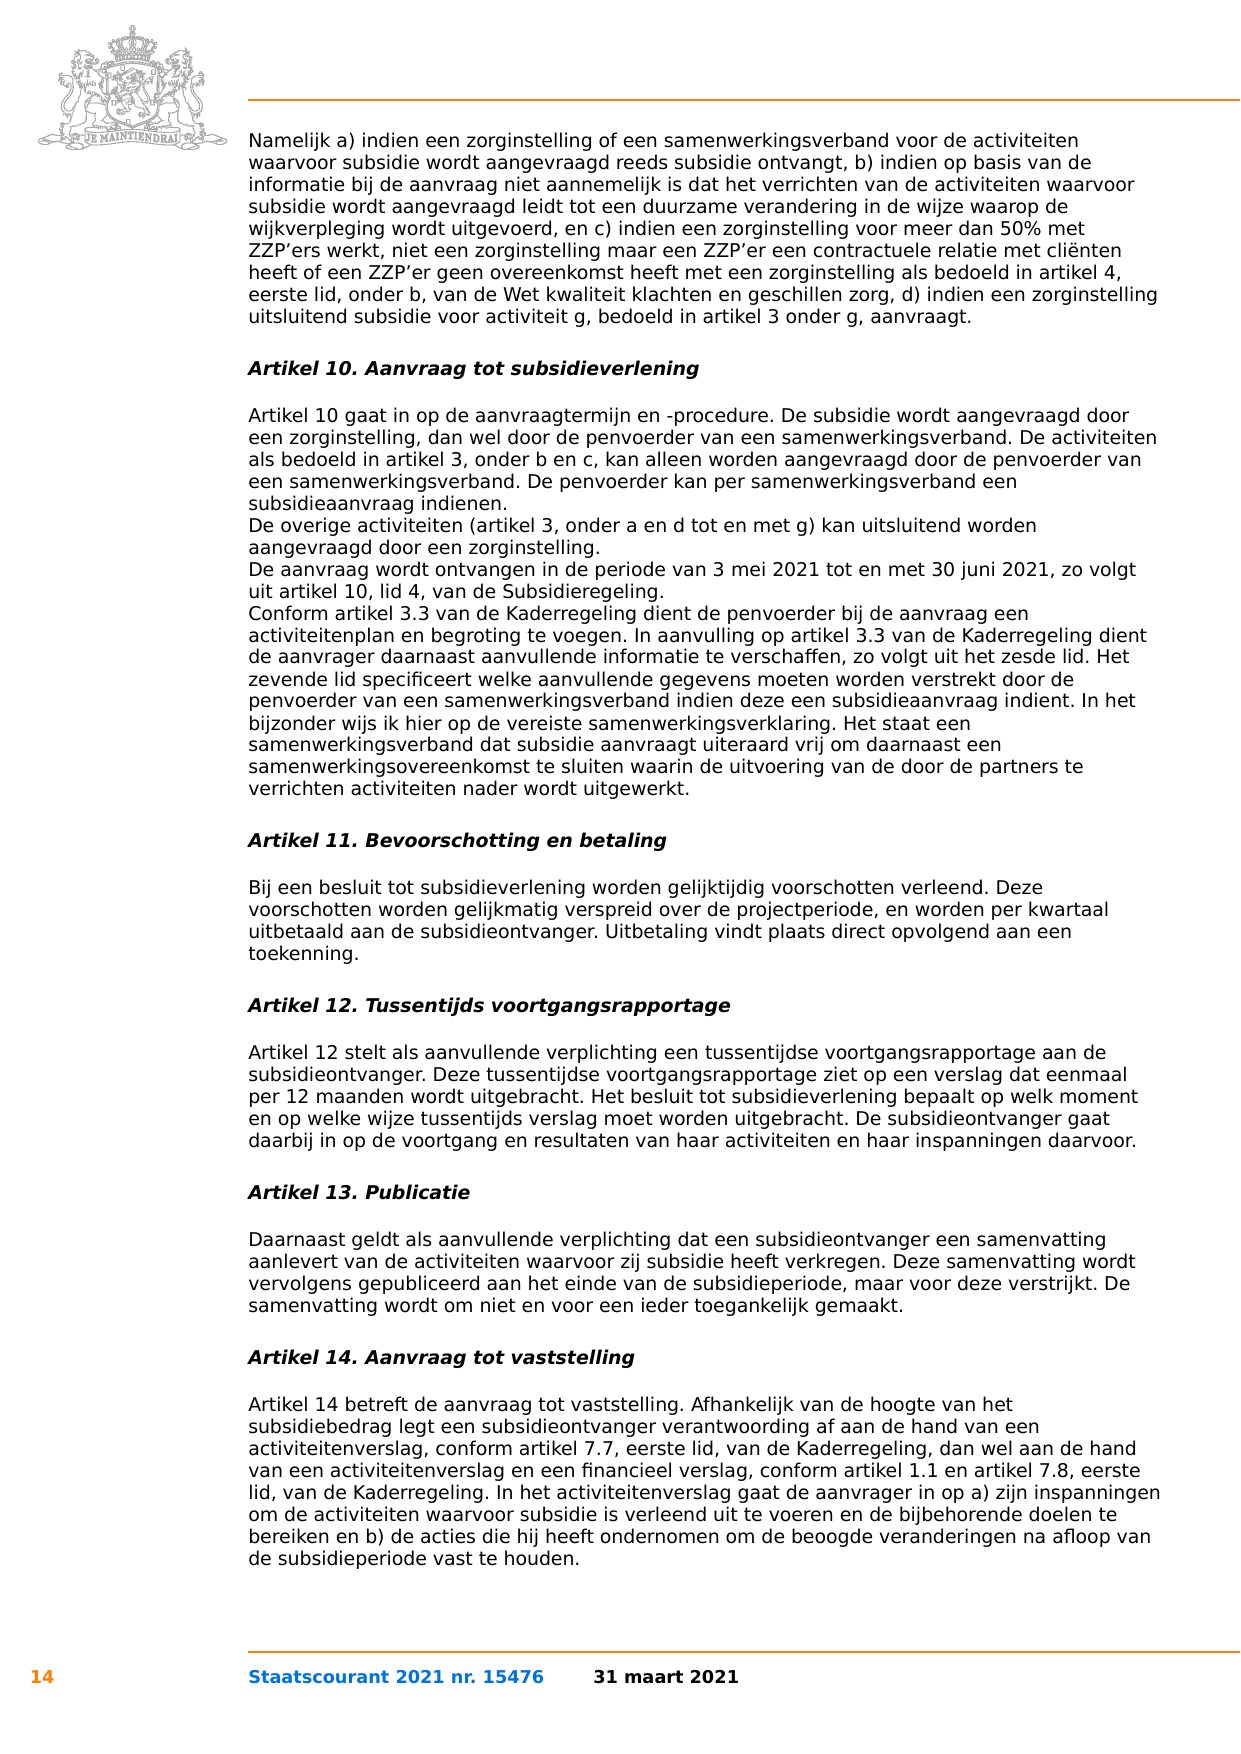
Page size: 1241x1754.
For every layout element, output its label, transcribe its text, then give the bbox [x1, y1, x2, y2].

text Artikel 14 betreft de aanvraag tot vaststelling. Afhankelijk van de hoogte van het subsidiebedrag legt een subsidieontvanger verantwoording af aan de hand van een activiteitenverslag, conform artikel 7.7, eerste lid, van de Kaderregeling, dan wel aan de hand van een activiteitenverslag en een financieel verslag, conform artikel 1.1 en artikel 7.8, eerste lid, van de Kaderregeling. In het activiteitenverslag gaat de aanvrager in op a) zijn inspanningen om de activiteiten waarvoor subsidie is verleend uit te voeren en de bijbehorende doelen te bereiken en b) de acties die hij heeft ondernomen om de beoogde veranderingen na afloop van de subsidieperiode vast te houden. [248, 1394, 1163, 1570]
text Bij een besluit tot subsidieverlening worden gelijktijdig voorschotten verleend. Deze voorschotten worden gelijkmatig verspreid over de projectperiode, en worden per kwartaal uitbetaald aan de subsidieontvanger. Uitbetaling vindt plaats direct opvolgend aan een toekenning. [248, 877, 1163, 965]
text Artikel 10 gaat in op de aanvraagtermijn en -procedure. De subsidie wordt aangevraagd door een zorginstelling, dan wel door de penvoerder van een samenwerkingsverband. De activiteiten als bedoeld in artikel 3, onder b en c, kan alleen worden aangevraagd door de penvoerder van een samenwerkingsverband. De penvoerder kan per samenwerkingsverband een subsidieaanvraag indienen. [248, 405, 1163, 514]
text De aanvraag wordt ontvangen in de periode van 3 mei 2021 tot en met 30 juni 2021, zo volgt uit artikel 10, lid 4, van de Subsidieregeling. [248, 558, 1163, 602]
text Conform artikel 3.3 van de Kaderregeling dient de penvoerder bij de aanvraag een activiteitenplan en begroting te voegen. In aanvulling op artikel 3.3 van de Kaderregeling dient de aanvrager daarnaast aanvullende informatie te verschaffen, zo volgt uit het zesde lid. Het zevende lid specificeert welke aanvullende gegevens moeten worden verstrekt door de penvoerder van een samenwerkingsverband indien deze een subsidieaanvraag indient. In het bijzonder wijs ik hier op de vereiste samenwerkingsverklaring. Het staat een samenwerkingsverband dat subsidie aanvraagt uiteraard vrij om daarnaast een samenwerkingsovereenkomst te sluiten waarin de uitvoering van de door de partners te verrichten activiteiten nader wordt uitgewerkt. [248, 602, 1163, 800]
subtitle Artikel 14. Aanvraag tot vaststelling [248, 1347, 1163, 1369]
text Artikel 12 stelt als aanvullende verplichting een tussentijdse voortgangsrapportage aan de subsidieontvanger. Deze tussentijdse voortgangsrapportage ziet op een verslag dat eenmaal per 12 maanden wordt uitgebracht. Het besluit tot subsidieverlening bepaalt op welk moment en op welke wijze tussentijds verslag moet worden uitgebracht. De subsidieontvanger gaat daarbij in op de voortgang en resultaten van haar activiteiten en haar inspanningen daarvoor. [248, 1042, 1163, 1152]
subtitle Artikel 11. Bevoorschotting en betaling [248, 830, 1163, 852]
text De overige activiteiten (artikel 3, onder a en d tot en met g) kan uitsluitend worden aangevraagd door een zorginstelling. [248, 514, 1163, 558]
subtitle Artikel 12. Tussentijds voortgangsrapportage [248, 995, 1163, 1017]
text Daarnaast geldt als aanvullende verplichting dat een subsidieontvanger een samenvatting aanlevert van de activiteiten waarvoor zij subsidie heeft verkregen. Deze samenvatting wordt vervolgens gepubliceerd aan het einde van de subsidieperiode, maar voor deze verstrijkt. De samenvatting wordt om niet en voor een ieder toegankelijk gemaakt. [248, 1229, 1163, 1317]
text Namelijk a) indien een zorginstelling of een samenwerkingsverband voor de activiteiten waarvoor subsidie wordt aangevraagd reeds subsidie ontvangt, b) indien op basis van de informatie bij de aanvraag niet aannemelijk is dat het verrichten van de activiteiten waarvoor subsidie wordt aangevraagd leidt tot een duurzame verandering in de wijze waarop de wijkverpleging wordt uitgevoerd, en c) indien een zorginstelling voor meer dan 50% met ZZP’ers werkt, niet een zorginstelling maar een ZZP’er een contractuele relatie met cliënten heeft of een ZZP’er geen overeenkomst heeft met een zorginstelling als bedoeld in artikel 4, eerste lid, onder b, van de Wet kwaliteit klachten en geschillen zorg, d) indien een zorginstelling uitsluitend subsidie voor activiteit g, bedoeld in artikel 3 onder g, aanvraagt. [248, 130, 1163, 328]
picture [38, 25, 227, 150]
subtitle Artikel 10. Aanvraag tot subsidieverlening [248, 358, 1163, 380]
subtitle Artikel 13. Publicatie [248, 1182, 1163, 1204]
